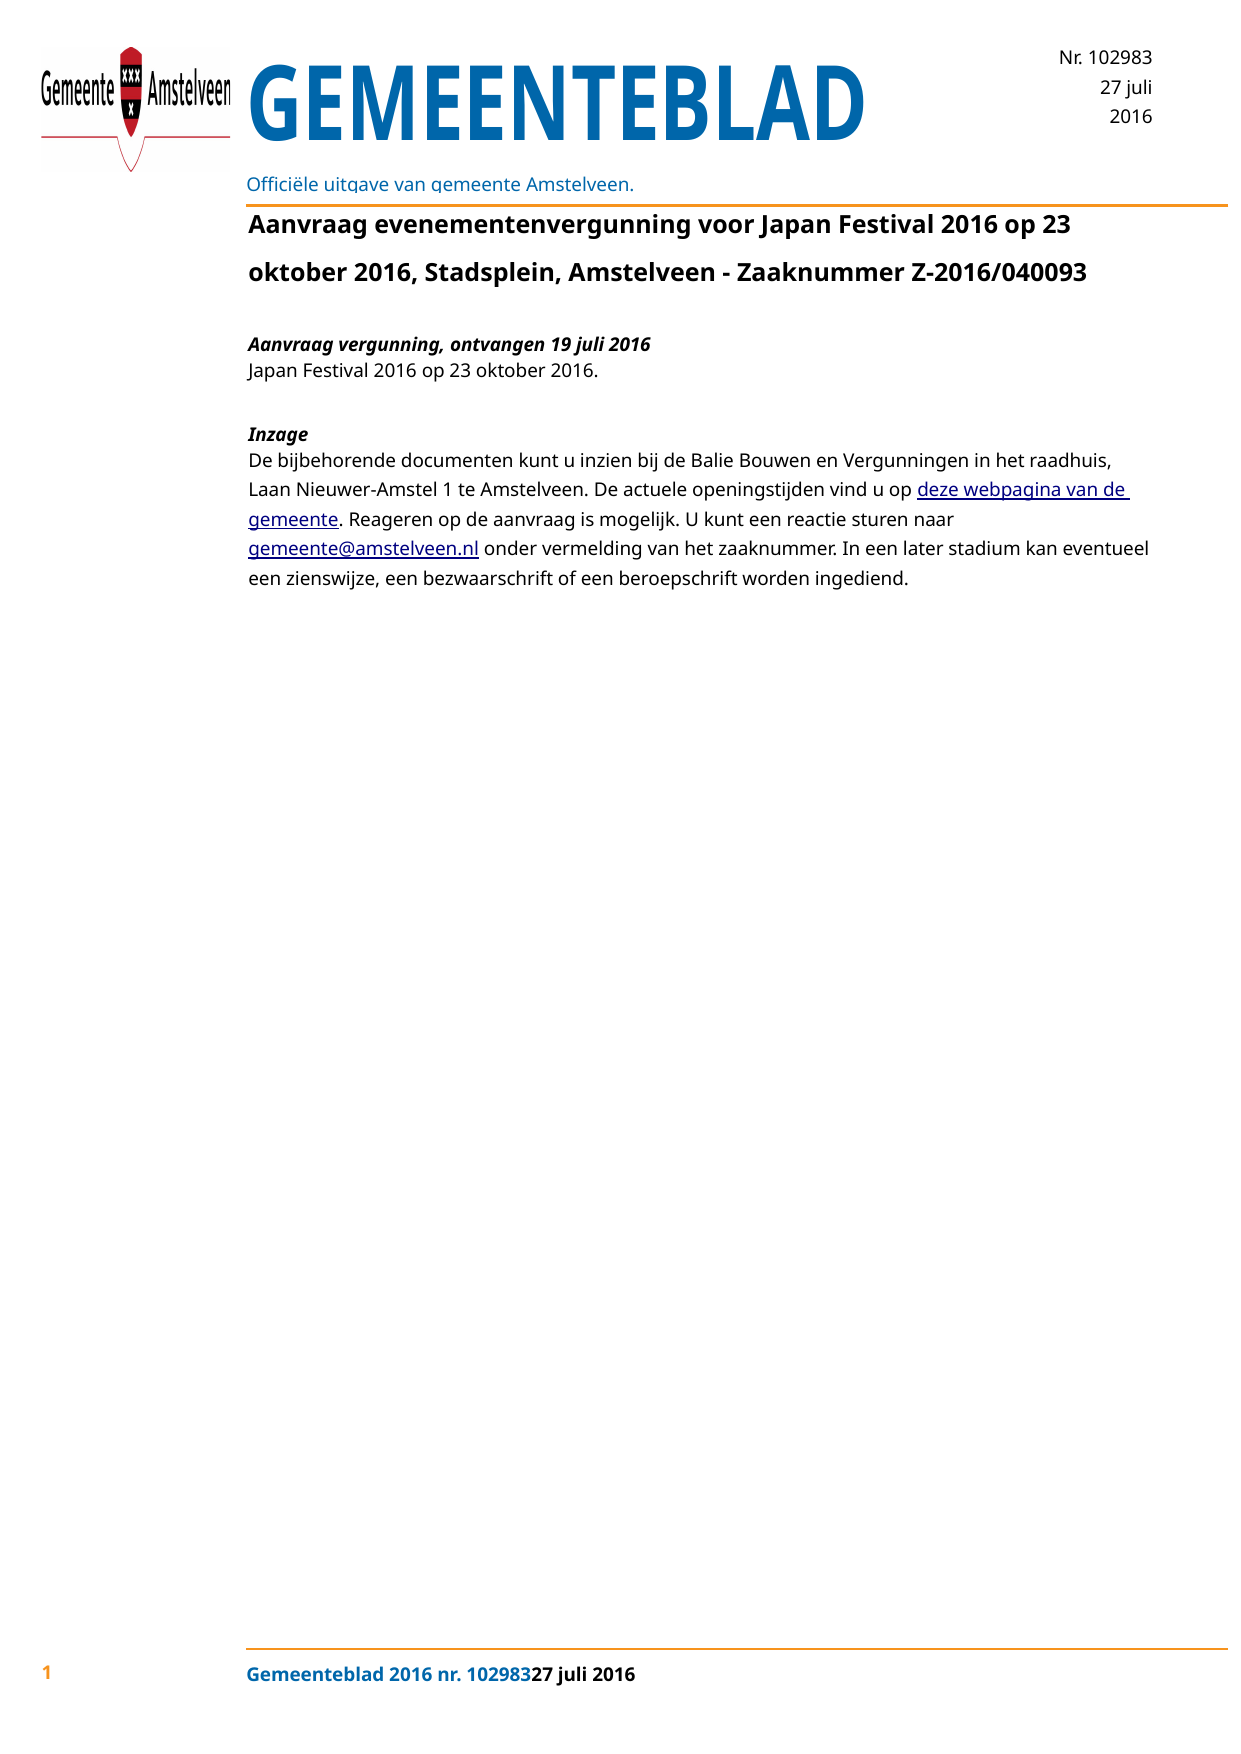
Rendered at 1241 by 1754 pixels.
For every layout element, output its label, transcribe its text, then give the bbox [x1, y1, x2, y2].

text Aanvraag evenementenvergunning voor Japan Festival 2016 op 23 oktober 2016, Stadsplein, Amstelveen - Zaaknummer Z-2016/040093 [248, 207, 1152, 288]
text Japan Festival 2016 op 23 oktober 2016. [248, 357, 1152, 383]
text De bijbehorende documenten kunt u inzien bij de Balie Bouwen en Vergunningen in het raadhuis, Laan Nieuwer-Amstel 1 te Amstelveen. De actuele openingstijden vind u op deze webpagina van de gemeente. Reageren op de aanvraag is mogelijk. U kunt een reactie sturen naar gemeente@amstelveen.nl onder vermelding van het zaaknummer. In een later stadium kan eventueel een zienswijze, een bezwaarschrift of een beroepschrift worden ingediend. [248, 447, 1152, 591]
text Aanvraag vergunning, ontvangen 19 juli 2016 [248, 331, 1152, 357]
text Inzage [248, 421, 1152, 447]
picture [41, 47, 231, 172]
